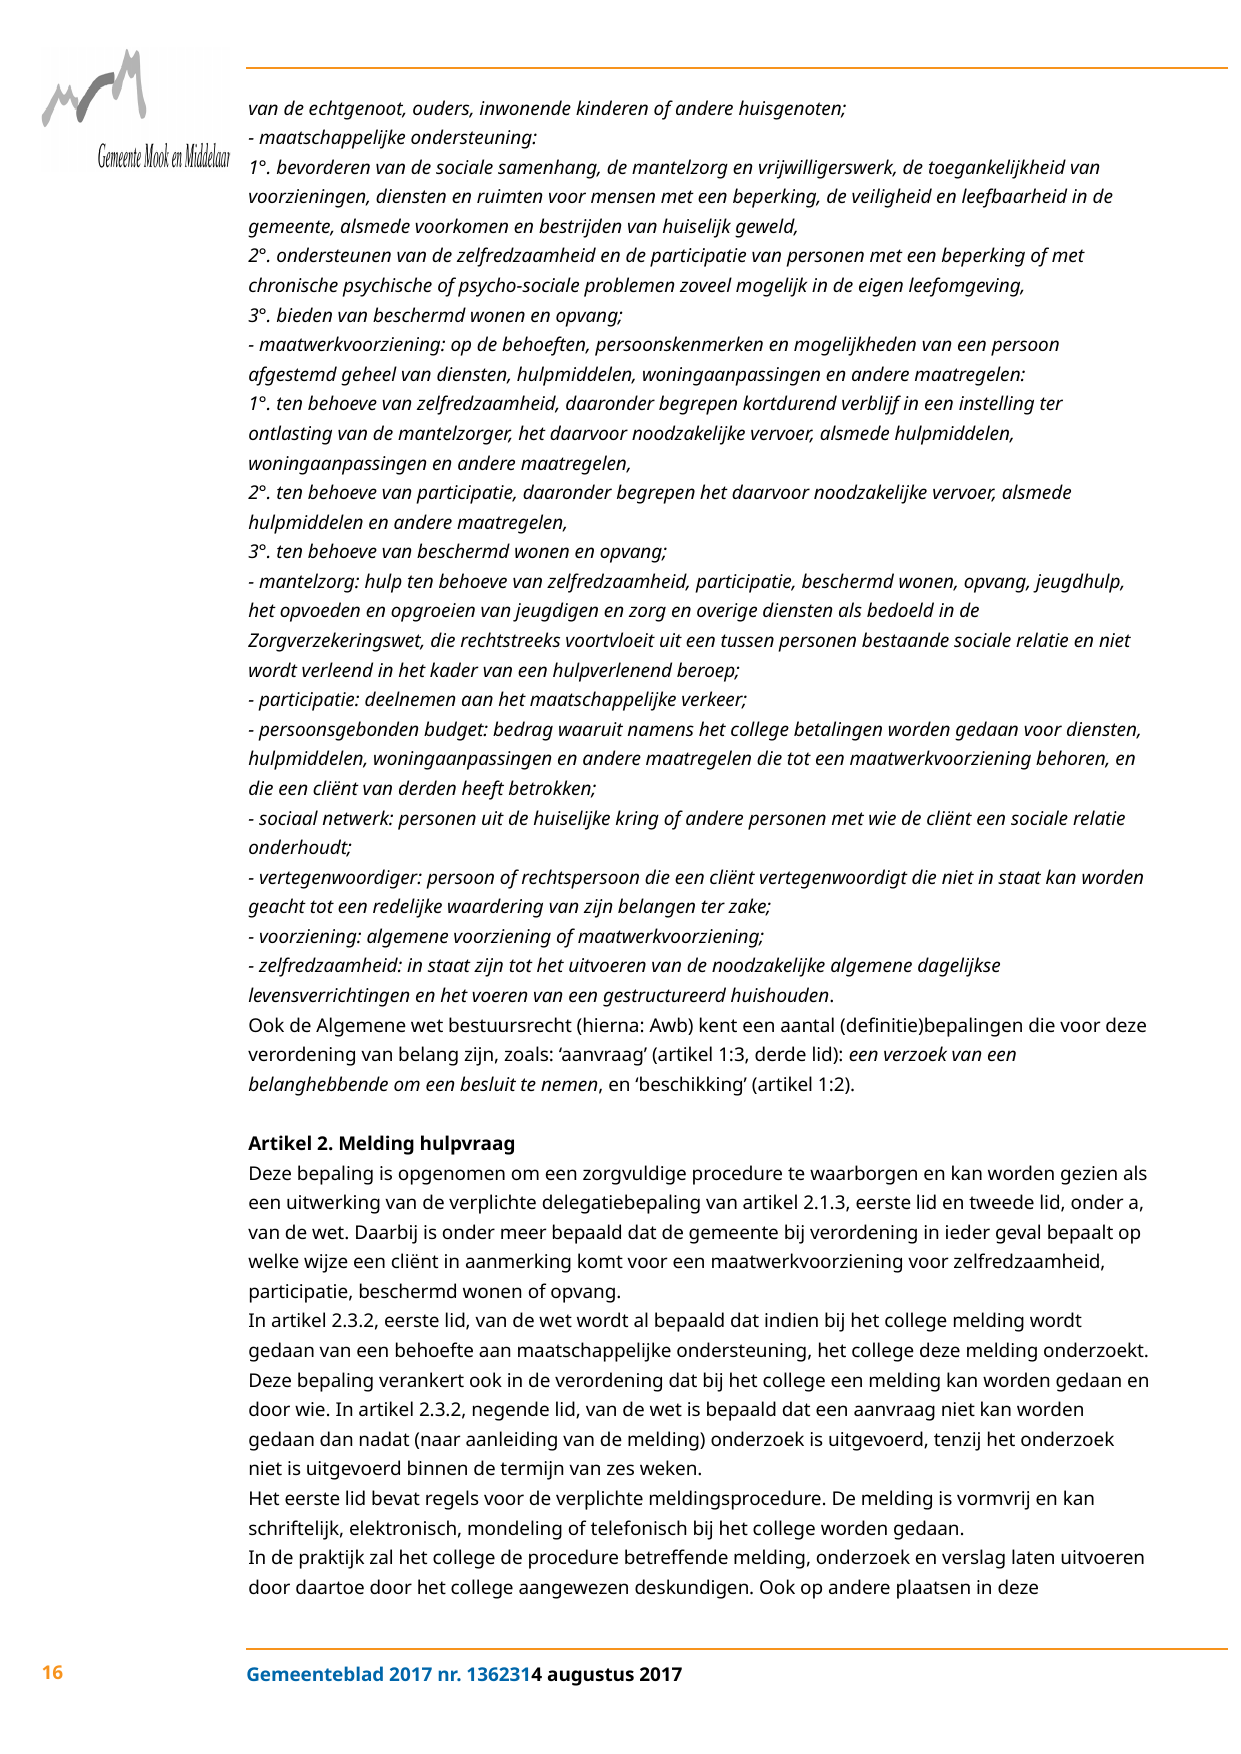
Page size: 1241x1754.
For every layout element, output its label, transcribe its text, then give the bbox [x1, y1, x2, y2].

picture [41, 47, 231, 172]
text 3°. bieden van beschermd wonen en opvang; [248, 302, 1152, 328]
text - maatschappelijke ondersteuning: [248, 124, 1152, 150]
text - maatwerkvoorziening: op de behoeften, persoonskenmerken en mogelijkheden van een persoon afgestemd geheel van diensten, hulpmiddelen, woningaanpassingen en andere maatregelen: [248, 331, 1152, 387]
text Ook de Algemene wet bestuursrecht (hierna: Awb) kent een aantal (definitie)bepalingen die voor deze verordening van belang zijn, zoals: ‘aanvraag’ (artikel 1:3, derde lid): een verzoek van een belanghebbende om een besluit te nemen, en ‘beschikking’ (artikel 1:2). [248, 1012, 1152, 1097]
text - sociaal netwerk: personen uit de huiselijke kring of andere personen met wie de cliёnt een sociale relatie onderhoudt; [248, 805, 1152, 860]
text - persoonsgebonden budget: bedrag waaruit namens het college betalingen worden gedaan voor diensten, hulpmiddelen, woningaanpassingen en andere maatregelen die tot een maatwerkvoorziening behoren, en die een cliënt van derden heeft betrokken; [248, 716, 1152, 801]
text 1°. ten behoeve van zelfredzaamheid, daaronder begrepen kortdurend verblijf in een instelling ter ontlasting van de mantelzorger, het daarvoor noodzakelijke vervoer, alsmede hulpmiddelen, woningaanpassingen en andere maatregelen, [248, 391, 1152, 476]
text - participatie: deelnemen aan het maatschappelijke verkeer; [248, 686, 1152, 712]
text In artikel 2.3.2, eerste lid, van de wet wordt al bepaald dat indien bij het college melding wordt gedaan van een behoefte aan maatschappelijke ondersteuning, het college deze melding onderzoekt. Deze bepaling verankert ook in de verordening dat bij het college een melding kan worden gedaan en door wie. In artikel 2.3.2, negende lid, van de wet is bepaald dat een aanvraag niet kan worden gedaan dan nadat (naar aanleiding van de melding) onderzoek is uitgevoerd, tenzij het onderzoek niet is uitgevoerd binnen de termijn van zes weken. [248, 1308, 1152, 1481]
text Artikel 2. Melding hulpvraag [248, 1130, 1152, 1156]
text - voorziening: algemene voorziening of maatwerkvoorziening; [248, 923, 1152, 949]
text 3°. ten behoeve van beschermd wonen en opvang; [248, 538, 1152, 564]
text Het eerste lid bevat regels voor de verplichte meldingsprocedure. De melding is vormvrij en kan schriftelijk, elektronisch, mondeling of telefonisch bij het college worden gedaan. [248, 1485, 1152, 1541]
text 2°. ondersteunen van de zelfredzaamheid en de participatie van personen met een beperking of met chronische psychische of psycho-sociale problemen zoveel mogelijk in de eigen leefomgeving, [248, 243, 1152, 298]
text Deze bepaling is opgenomen om een zorgvuldige procedure te waarborgen en kan worden gezien als een uitwerking van de verplichte delegatiebepaling van artikel 2.1.3, eerste lid en tweede lid, onder a, van de wet. Daarbij is onder meer bepaald dat de gemeente bij verordening in ieder geval bepaalt op welke wijze een cliënt in aanmerking komt voor een maatwerkvoorziening voor zelfredzaamheid, participatie, beschermd wonen of opvang. [248, 1160, 1152, 1304]
text 1°. bevorderen van de sociale samenhang, de mantelzorg en vrijwilligerswerk, de toegankelijkheid van voorzieningen, diensten en ruimten voor mensen met een beperking, de veiligheid en leefbaarheid in de gemeente, alsmede voorkomen en bestrijden van huiselijk geweld, [248, 154, 1152, 239]
text In de praktijk zal het college de procedure betreffende melding, onderzoek en verslag laten uitvoeren door daartoe door het college aangewezen deskundigen. Ook op andere plaatsen in deze [248, 1544, 1152, 1600]
text - vertegenwoordiger: persoon of rechtspersoon die een cliënt vertegenwoordigt die niet in staat kan worden geacht tot een redelijke waardering van zijn belangen ter zake; [248, 864, 1152, 919]
text - mantelzorg: hulp ten behoeve van zelfredzaamheid, participatie, beschermd wonen, opvang, jeugdhulp, het opvoeden en opgroeien van jeugdigen en zorg en overige diensten als bedoeld in de Zorgverzekeringswet, die rechtstreeks voortvloeit uit een tussen personen bestaande sociale relatie en niet wordt verleend in het kader van een hulpverlenend beroep; [248, 568, 1152, 683]
text - zelfredzaamheid: in staat zijn tot het uitvoeren van de noodzakelijke algemene dagelijkse levensverrichtingen en het voeren van een gestructureerd huishouden. [248, 953, 1152, 1008]
text van de echtgenoot, ouders, inwonende kinderen of andere huisgenoten; [248, 95, 1152, 121]
text 2°. ten behoeve van participatie, daaronder begrepen het daarvoor noodzakelijke vervoer, alsmede hulpmiddelen en andere maatregelen, [248, 479, 1152, 535]
